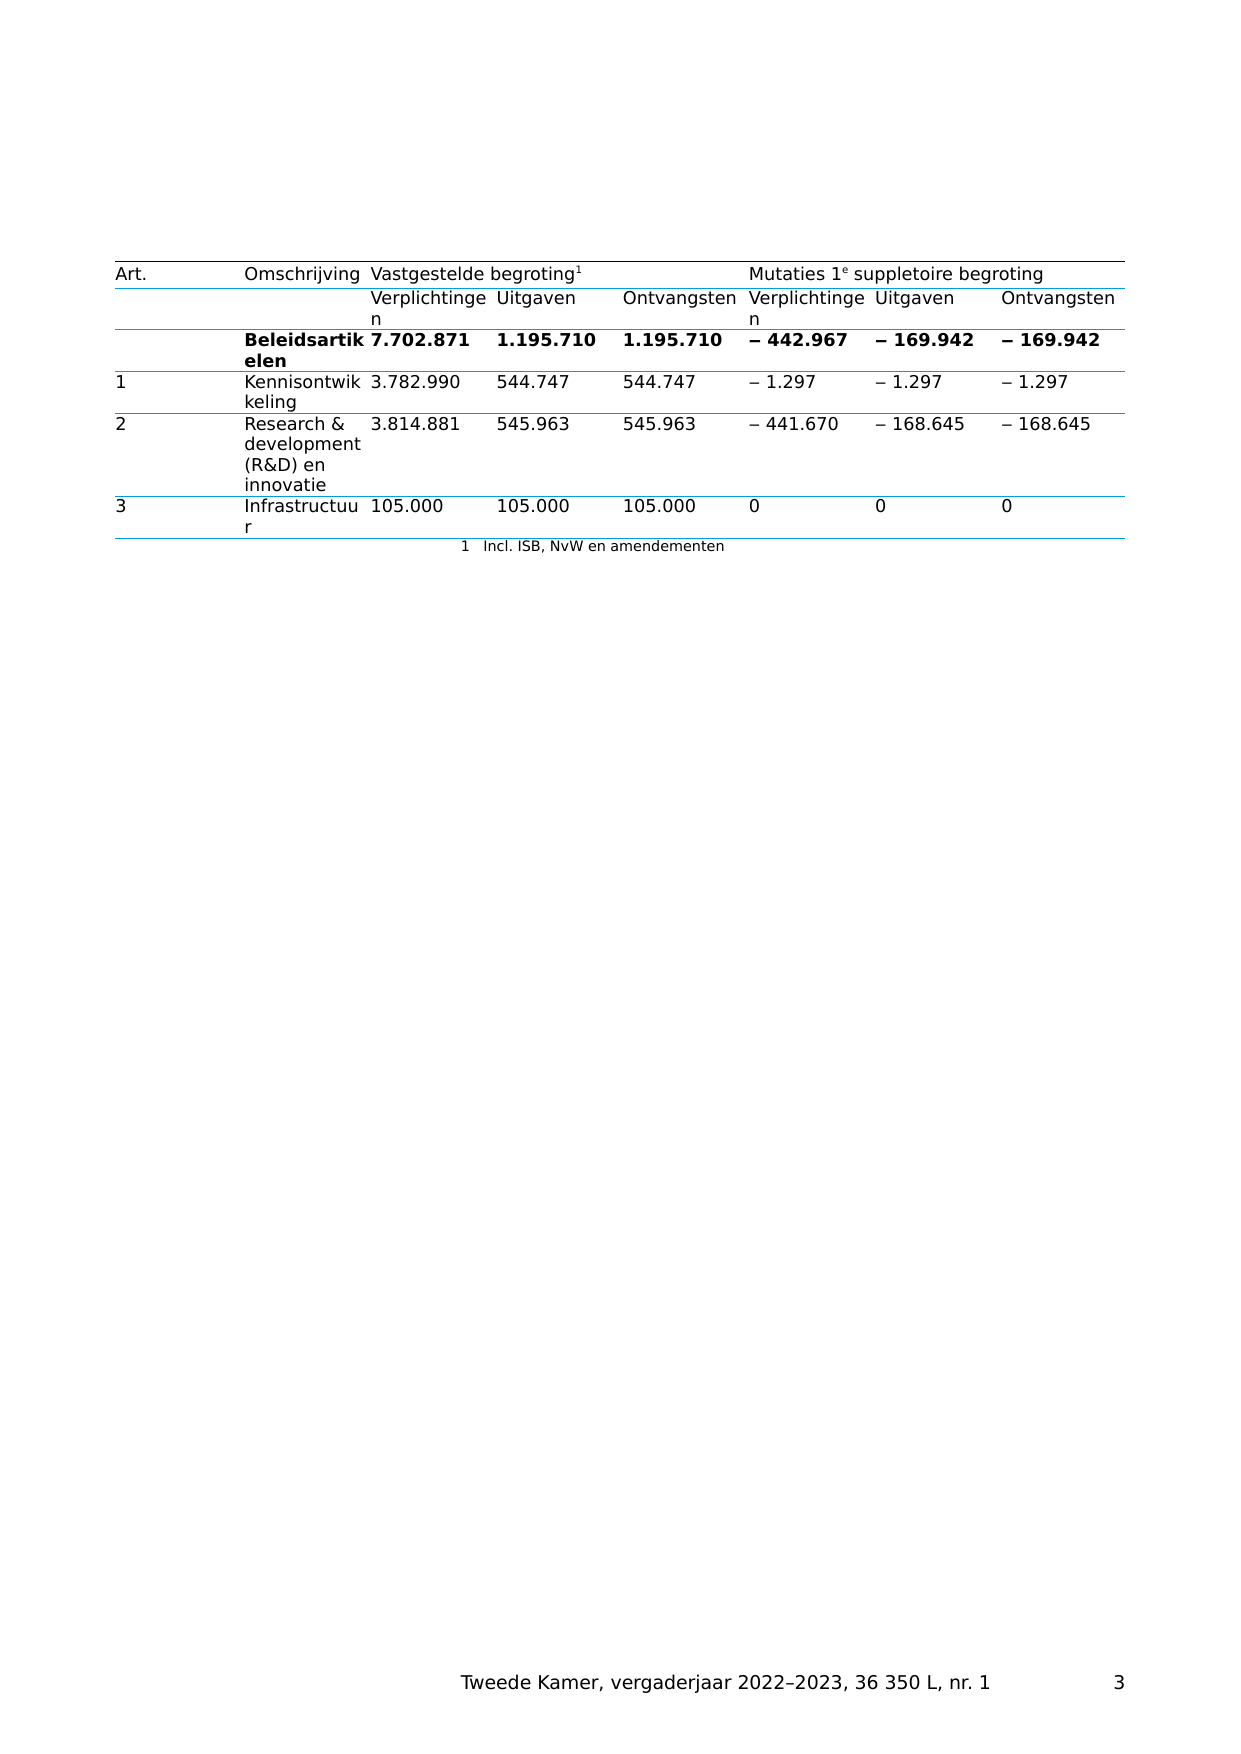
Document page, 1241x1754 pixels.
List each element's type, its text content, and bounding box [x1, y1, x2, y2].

table_cell 3.814.881 [368, 414, 493, 496]
table_cell Verplichtingen [746, 289, 872, 329]
table_cell Art. [115, 262, 241, 288]
table_cell Vastgestelde begroting1 [368, 262, 746, 288]
table_cell [241, 289, 367, 329]
table_cell ‒ 1.297 [872, 372, 998, 413]
table_cell ‒ 169.942 [872, 330, 998, 371]
table_cell 544.747 [494, 372, 620, 413]
table_cell Verplichtingen [368, 289, 493, 329]
table_cell ‒ 1.297 [746, 372, 872, 413]
table_cell [115, 330, 241, 371]
table_cell 105.000 [368, 497, 493, 538]
table_cell ‒ 168.645 [872, 414, 998, 496]
table_cell 1 [115, 372, 241, 413]
table_cell 3.782.990 [368, 372, 493, 413]
table_cell Kennisontwikkeling [241, 372, 367, 413]
list Incl. ISB, NvW en amendementen [461, 539, 1125, 555]
table_cell 1.195.710 [494, 330, 620, 371]
table_cell Omschrijving [241, 262, 367, 288]
table_cell ‒ 1.297 [998, 372, 1125, 413]
table_cell Ontvangsten [998, 289, 1125, 329]
table_cell 544.747 [620, 372, 746, 413]
table_cell 3 [115, 497, 241, 538]
table_cell Ontvangsten [620, 289, 746, 329]
table_cell 2 [115, 414, 241, 496]
table_cell 1.195.710 [620, 330, 746, 371]
table_cell ‒ 168.645 [998, 414, 1125, 496]
table_cell Beleidsartikelen [241, 330, 367, 371]
table_cell Infrastructuur [241, 497, 367, 538]
table_cell 7.702.871 [368, 330, 493, 371]
table_cell ‒ 442.967 [746, 330, 872, 371]
table_cell 0 [872, 497, 998, 538]
table_cell Uitgaven [872, 289, 998, 329]
table_cell ‒ 441.670 [746, 414, 872, 496]
table_cell Uitgaven [494, 289, 620, 329]
table_cell Research & development (R&D) en innovatie [241, 414, 367, 496]
table_cell 105.000 [620, 497, 746, 538]
table_cell 0 [746, 497, 872, 538]
table_cell ‒ 169.942 [998, 330, 1125, 371]
table_cell 545.963 [620, 414, 746, 496]
table_cell 0 [998, 497, 1125, 538]
table_cell 545.963 [494, 414, 620, 496]
table_cell Mutaties 1e suppletoire begroting [746, 262, 1125, 288]
table_cell 105.000 [494, 497, 620, 538]
table_cell [115, 289, 241, 329]
table_header Wijziging begrotingsstaat van het Nationaal Groeifonds (L) voor het jaar 2023 (Eerste suppletoire begroting) (bedragen x € 1.000) [115, 213, 1125, 261]
